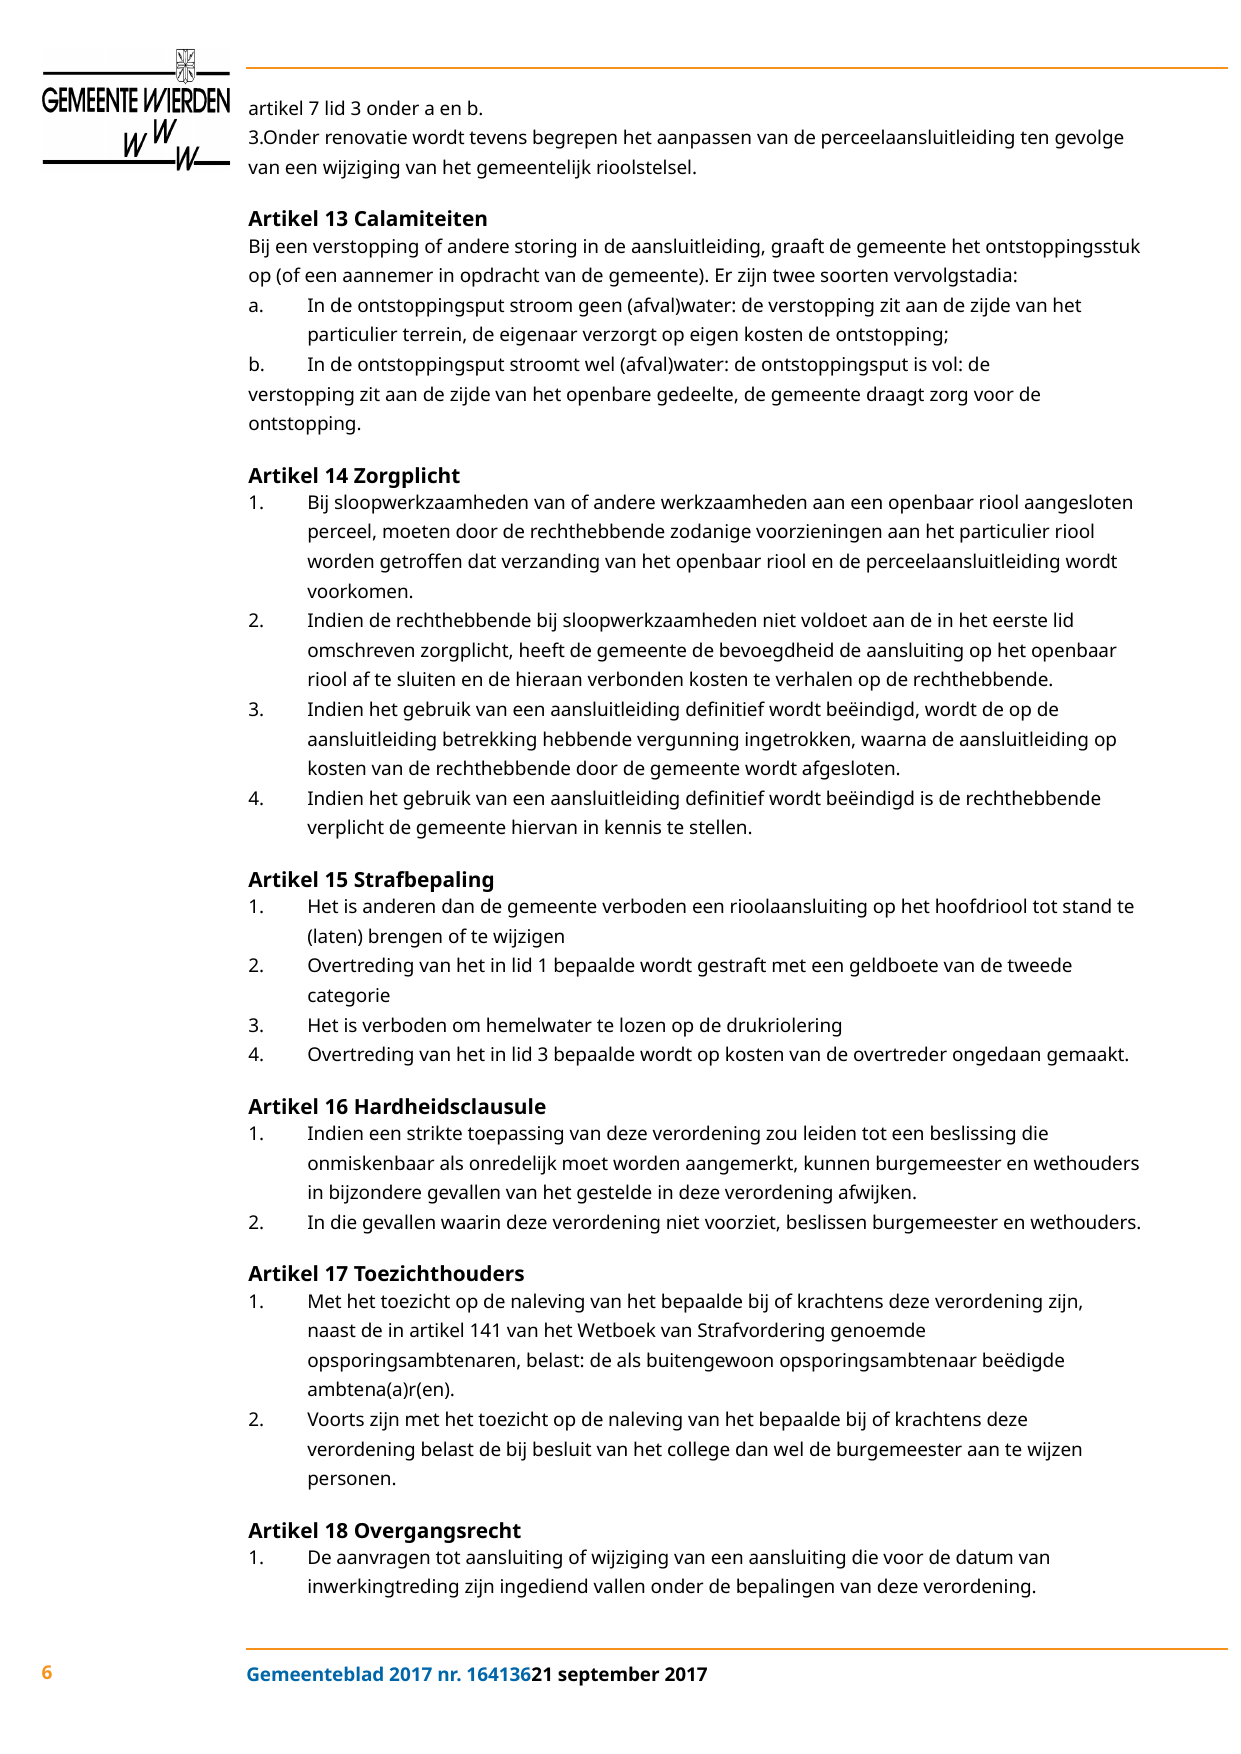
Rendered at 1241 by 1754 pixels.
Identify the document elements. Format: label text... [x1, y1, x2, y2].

list Het is anderen dan de gemeente verboden een rioolaansluiting op het hoofdriool tot stand te (laten) brengen of te wijzigen [248, 893, 1152, 949]
text 3.Onder renovatie wordt tevens begrepen het aanpassen van de perceelaansluitleiding ten gevolge van een wijziging van het gemeentelijk rioolstelsel. [248, 124, 1152, 180]
list Indien de rechthebbende bij sloopwerkzaamheden niet voldoet aan de in het eerste lid omschreven zorgplicht, heeft de gemeente de bevoegdheid de aansluiting op het openbaar riool af te sluiten en de hieraan verbonden kosten te verhalen op de rechthebbende. [248, 607, 1152, 692]
text Artikel 16 Hardheidsclausule [248, 1092, 1152, 1120]
text Artikel 13 Calamiteiten [248, 204, 1152, 233]
list opsporingsambtenaren, belast: de als buitengewoon opsporingsambtenaar beëdigde [248, 1347, 1152, 1373]
list Overtreding van het in lid 3 bepaalde wordt op kosten van de overtreder ongedaan gemaakt. [248, 1041, 1152, 1067]
text Bij een verstopping of andere storing in de aansluitleiding, graaft de gemeente het ontstoppingsstuk op (of een aannemer in opdracht van de gemeente). Er zijn twee soorten vervolgstadia: [248, 233, 1152, 288]
list Met het toezicht op de naleving van het bepaalde bij of krachtens deze verordening zijn, [248, 1288, 1152, 1313]
list In de ontstoppingsput stroom geen (afval)water: de verstopping zit aan de zijde van het particulier terrein, de eigenaar verzorgt op eigen kosten de ontstopping; [248, 292, 1152, 347]
list ambtena(a)r(en). [248, 1377, 1152, 1402]
list naast de in artikel 141 van het Wetboek van Strafvordering genoemde [248, 1317, 1152, 1343]
list personen. [248, 1465, 1152, 1491]
text Artikel 18 Overgangsrecht [248, 1516, 1152, 1544]
text verstopping zit aan de zijde van het openbare gedeelte, de gemeente draagt zorg voor de ontstopping. [248, 381, 1152, 436]
list In de ontstoppingsput stroomt wel (afval)water: de ontstoppingsput is vol: de [248, 351, 1152, 377]
picture [41, 47, 231, 172]
list Het is verboden om hemelwater te lozen op de drukriolering [248, 1012, 1152, 1037]
text Artikel 17 Toezichthouders [248, 1259, 1152, 1288]
text Artikel 15 Strafbepaling [248, 865, 1152, 893]
list Indien het gebruik van een aansluitleiding definitief wordt beëindigd is de rechthebbende verplicht de gemeente hiervan in kennis te stellen. [248, 785, 1152, 840]
list verordening belast de bij besluit van het college dan wel de burgemeester aan te wijzen [248, 1436, 1152, 1461]
text artikel 7 lid 3 onder a en b. [248, 95, 1152, 121]
list De aanvragen tot aansluiting of wijziging van een aansluiting die voor de datum van inwerkingtreding zijn ingediend vallen onder de bepalingen van deze verordening. [248, 1544, 1152, 1599]
list Indien het gebruik van een aansluitleiding definitief wordt beëindigd, wordt de op de aansluitleiding betrekking hebbende vergunning ingetrokken, waarna de aansluitleiding op kosten van de rechthebbende door de gemeente wordt afgesloten. [248, 696, 1152, 781]
list Indien een strikte toepassing van deze verordening zou leiden tot een beslissing die onmiskenbaar als onredelijk moet worden aangemerkt, kunnen burgemeester en wethouders in bijzondere gevallen van het gestelde in deze verordening afwijken. [248, 1120, 1152, 1205]
list Voorts zijn met het toezicht op de naleving van het bepaalde bij of krachtens deze [248, 1406, 1152, 1432]
list Overtreding van het in lid 1 bepaalde wordt gestraft met een geldboete van de tweede categorie [248, 953, 1152, 1008]
list Bij sloopwerkzaamheden van of andere werkzaamheden aan een openbaar riool aangesloten perceel, moeten door de rechthebbende zodanige voorzieningen aan het particulier riool worden getroffen dat verzanding van het openbaar riool en de perceelaansluitleiding wordt voorkomen. [248, 489, 1152, 604]
text Artikel 14 Zorgplicht [248, 461, 1152, 489]
list In die gevallen waarin deze verordening niet voorziet, beslissen burgemeester en wethouders. [248, 1209, 1152, 1235]
